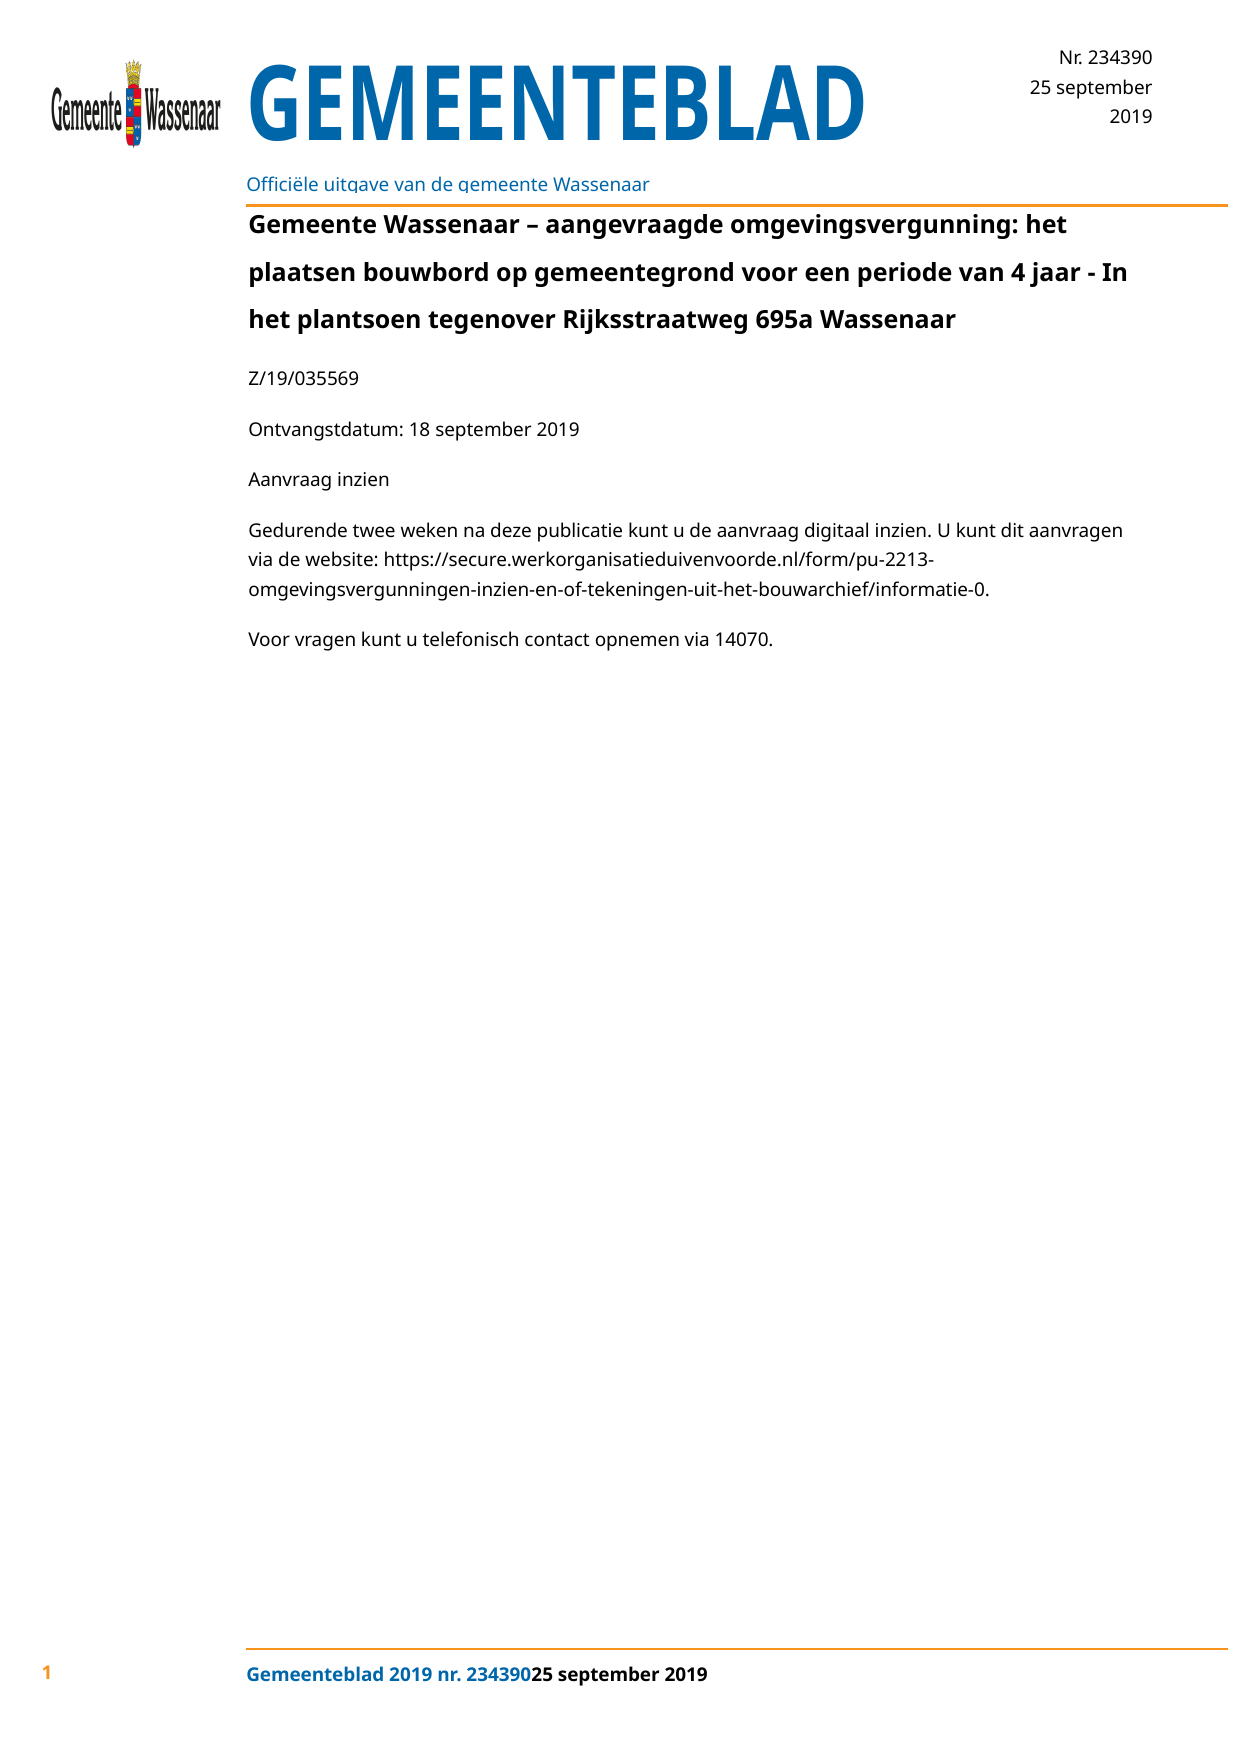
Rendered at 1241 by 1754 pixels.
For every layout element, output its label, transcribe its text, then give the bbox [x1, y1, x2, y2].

text Ontvangstdatum: 18 september 2019 [248, 416, 1152, 442]
text Voor vragen kunt u telefonisch contact opnemen via 14070. [248, 626, 1152, 652]
text Z/19/035569 [248, 366, 1152, 391]
picture [41, 47, 231, 172]
text Gemeente Wassenaar – aangevraagde omgevingsvergunning: het plaatsen bouwbord op gemeentegrond voor een periode van 4 jaar - In het plantsoen tegenover Rijksstraatweg 695a Wassenaar [248, 207, 1152, 336]
text Aanvraag inzien [248, 466, 1152, 492]
text Gedurende twee weken na deze publicatie kunt u de aanvraag digitaal inzien. U kunt dit aanvragen via de website: https://secure.werkorganisatieduivenvoorde.nl/form/pu-2213-omgevingsvergunningen-inzien-en-of-tekeningen-uit-het-bouwarchief/informatie-0. [248, 517, 1152, 602]
